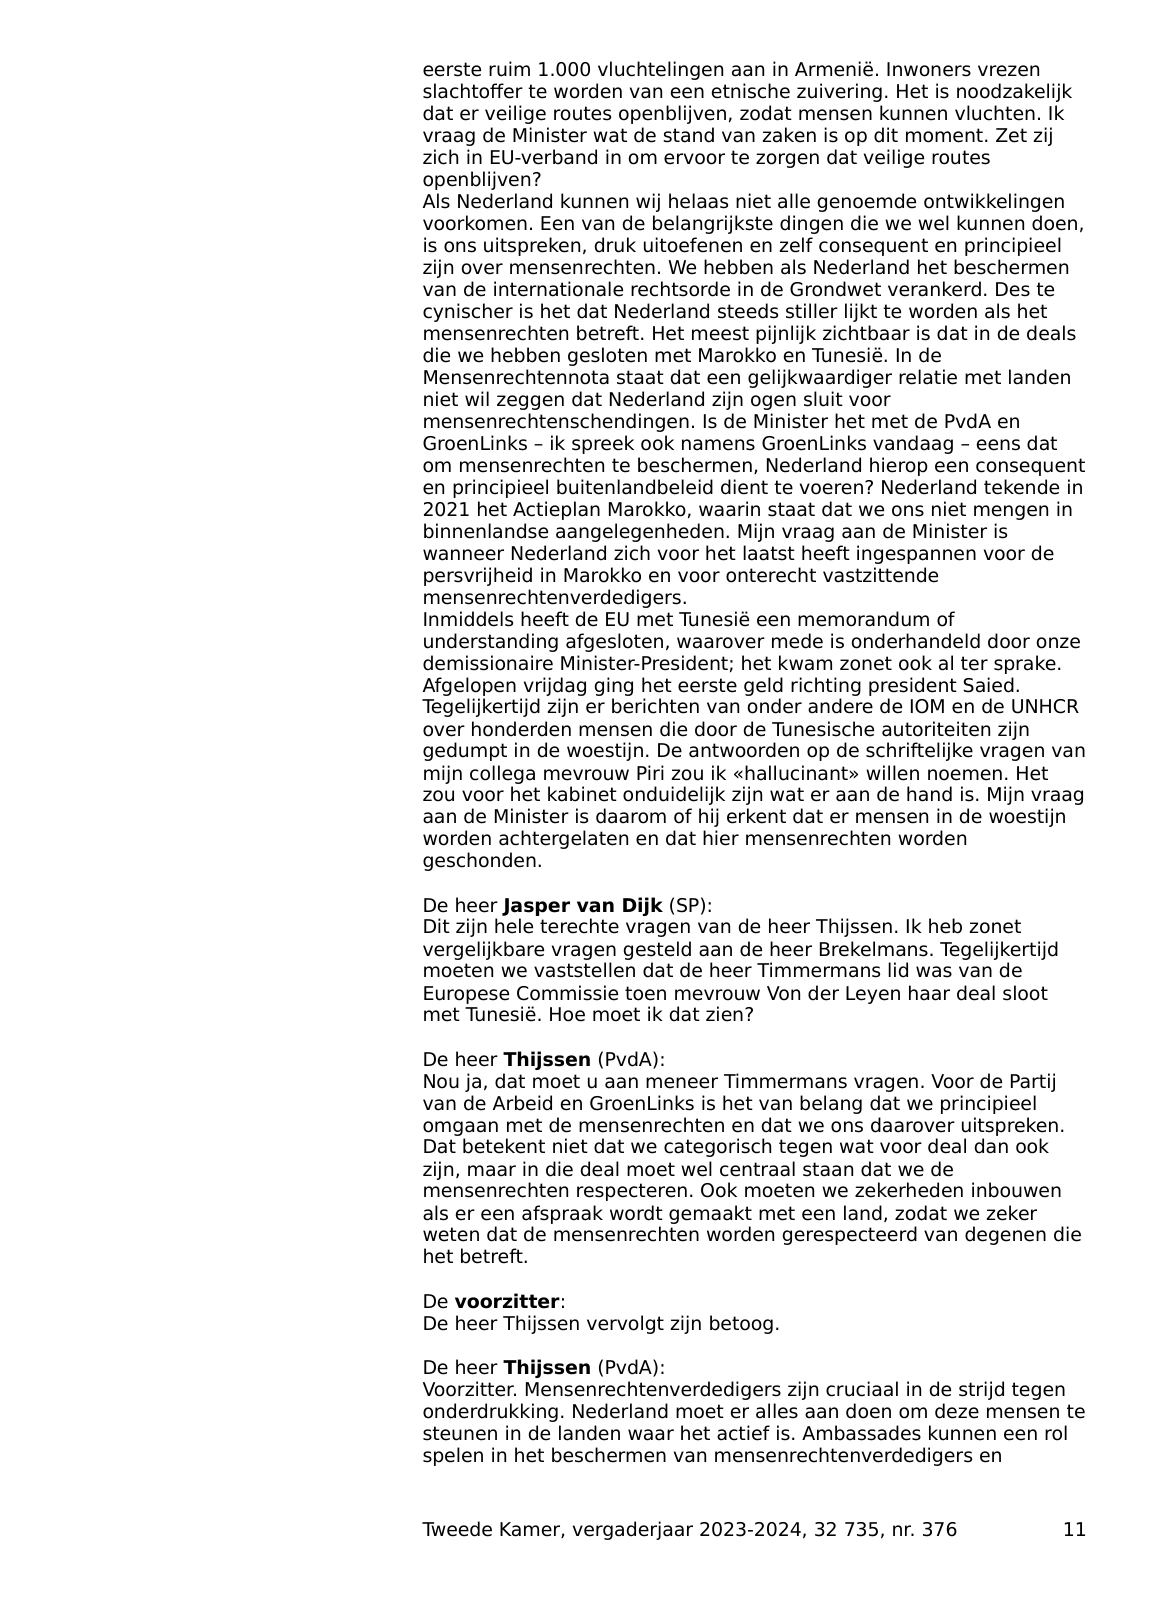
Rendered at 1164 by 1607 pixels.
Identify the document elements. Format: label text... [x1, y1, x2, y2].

text eerste ruim 1.000 vluchtelingen aan in Armenië. Inwoners vrezen slachtoffer te worden van een etnische zuivering. Het is noodzakelijk dat er veilige routes openblijven, zodat mensen kunnen vluchten. Ik vraag de Minister wat de stand van zaken is op dit moment. Zet zij zich in EU-verband in om ervoor te zorgen dat veilige routes openblijven? [422, 59, 1087, 191]
text De heer Thijssen (PvdA): [422, 1357, 1087, 1379]
text Dit zijn hele terechte vragen van de heer Thijssen. Ik heb zonet vergelijkbare vragen gesteld aan de heer Brekelmans. Tegelijkertijd moeten we vaststellen dat de heer Timmermans lid was van de Europese Commissie toen mevrouw Von der Leyen haar deal sloot met Tunesië. Hoe moet ik dat zien? [422, 916, 1087, 1026]
text De heer Jasper van Dijk (SP): [422, 894, 1087, 916]
text Inmiddels heeft de EU met Tunesië een memorandum of understanding afgesloten, waarover mede is onderhandeld door onze demissionaire Minister-President; het kwam zonet ook al ter sprake. Afgelopen vrijdag ging het eerste geld richting president Saied. Tegelijkertijd zijn er berichten van onder andere de IOM en de UNHCR over honderden mensen die door de Tunesische autoriteiten zijn gedumpt in de woestijn. De antwoorden op de schriftelijke vragen van mijn collega mevrouw Piri zou ik «hallucinant» willen noemen. Het zou voor het kabinet onduidelijk zijn wat er aan de hand is. Mijn vraag aan de Minister is daarom of hij erkent dat er mensen in de woestijn worden achtergelaten en dat hier mensenrechten worden geschonden. [422, 608, 1087, 872]
text Als Nederland kunnen wij helaas niet alle genoemde ontwikkelingen voorkomen. Een van de belangrijkste dingen die we wel kunnen doen, is ons uitspreken, druk uitoefenen en zelf consequent en principieel zijn over mensenrechten. We hebben als Nederland het beschermen van de internationale rechtsorde in de Grondwet verankerd. Des te cynischer is het dat Nederland steeds stiller lijkt te worden als het mensenrechten betreft. Het meest pijnlijk zichtbaar is dat in de deals die we hebben gesloten met Marokko en Tunesië. In de Mensenrechtennota staat dat een gelijkwaardiger relatie met landen niet wil zeggen dat Nederland zijn ogen sluit voor mensenrechtenschendingen. Is de Minister het met de PvdA en GroenLinks – ik spreek ook namens GroenLinks vandaag – eens dat om mensenrechten te beschermen, Nederland hierop een consequent en principieel buitenlandbeleid dient te voeren? Nederland tekende in 2021 het Actieplan Marokko, waarin staat dat we ons niet mengen in binnenlandse aangelegenheden. Mijn vraag aan de Minister is wanneer Nederland zich voor het laatst heeft ingespannen voor de persvrijheid in Marokko en voor onterecht vastzittende mensenrechtenverdedigers. [422, 191, 1087, 608]
text De heer Thijssen vervolgt zijn betoog. [422, 1312, 1087, 1334]
text Nou ja, dat moet u aan meneer Timmermans vragen. Voor de Partij van de Arbeid en GroenLinks is het van belang dat we principieel omgaan met de mensenrechten en dat we ons daarover uitspreken. Dat betekent niet dat we categorisch tegen wat voor deal dan ook zijn, maar in die deal moet wel centraal staan dat we de mensenrechten respecteren. Ook moeten we zekerheden inbouwen als er een afspraak wordt gemaakt met een land, zodat we zeker weten dat de mensenrechten worden gerespecteerd van degenen die het betreft. [422, 1071, 1087, 1268]
text De heer Thijssen (PvdA): [422, 1048, 1087, 1071]
text De voorzitter: [422, 1291, 1087, 1312]
text Voorzitter. Mensenrechtenverdedigers zijn cruciaal in de strijd tegen onderdrukking. Nederland moet er alles aan doen om deze mensen te steunen in de landen waar het actief is. Ambassades kunnen een rol spelen in het beschermen van mensenrechtenverdedigers en [422, 1379, 1087, 1467]
